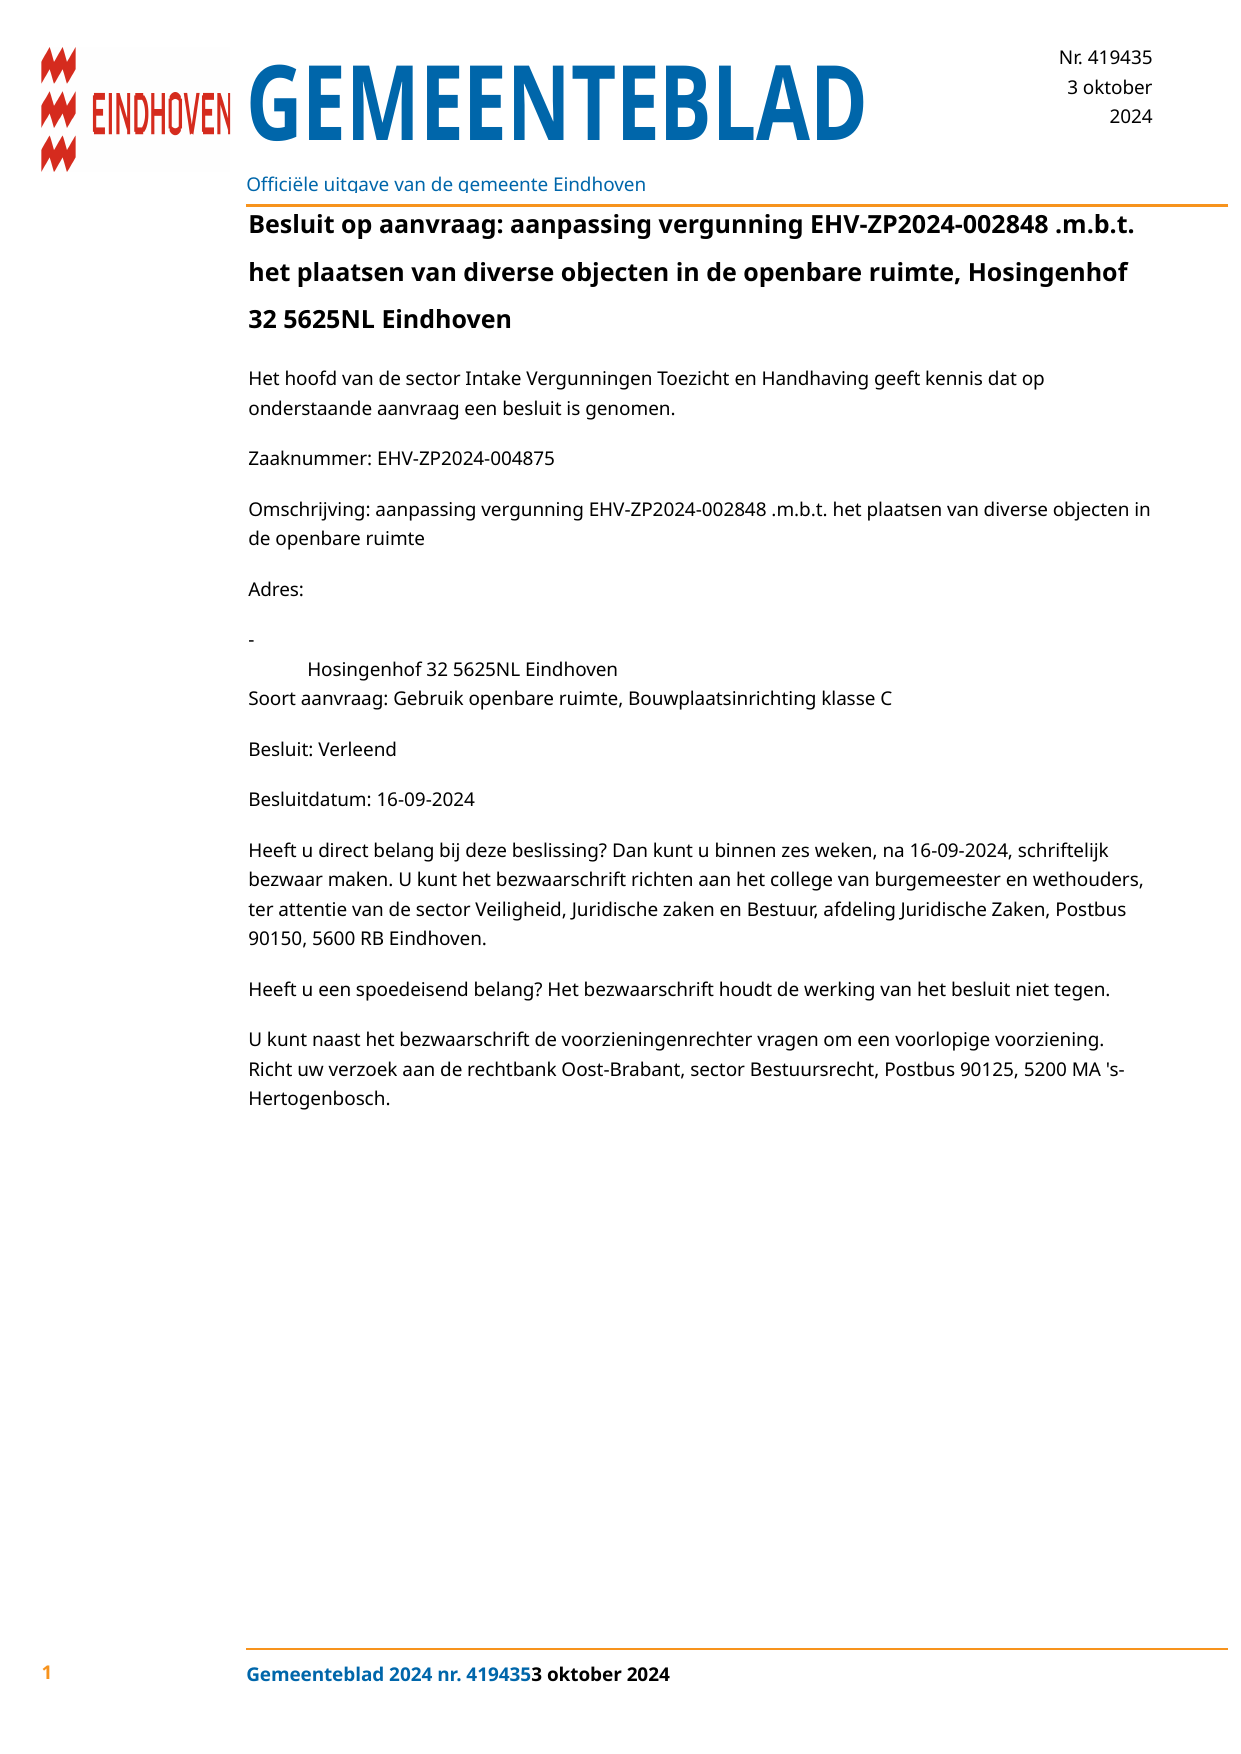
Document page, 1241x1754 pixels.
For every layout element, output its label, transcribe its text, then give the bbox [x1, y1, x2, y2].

text Soort aanvraag: Gebruik openbare ruimte, Bouwplaatsinrichting klasse C [248, 686, 1152, 711]
picture [41, 47, 231, 172]
text Het hoofd van de sector Intake Vergunningen Toezicht en Handhaving geeft kennis dat op onderstaande aanvraag een besluit is genomen. [248, 366, 1152, 421]
text Heeft u een spoedeisend belang? Het bezwaarschrift houdt de werking van het besluit niet tegen. [248, 976, 1152, 1002]
list Hosingenhof 32 5625NL Eindhoven [248, 656, 1152, 682]
text Omschrijving: aanpassing vergunning EHV-ZP2024-002848 .m.b.t. het plaatsen van diverse objecten in de openbare ruimte [248, 496, 1152, 551]
text U kunt naast het bezwaarschrift de voorzieningenrechter vragen om een voorlopige voorziening. Richt uw verzoek aan de rechtbank Oost-Brabant, sector Bestuursrecht, Postbus 90125, 5200 MA 's-Hertogenbosch. [248, 1026, 1152, 1111]
text Adres: [248, 576, 1152, 602]
text Besluit op aanvraag: aanpassing vergunning EHV-ZP2024-002848 .m.b.t. het plaatsen van diverse objecten in de openbare ruimte, Hosingenhof 32 5625NL Eindhoven [248, 207, 1152, 336]
text Besluit: Verleend [248, 736, 1152, 762]
text Heeft u direct belang bij deze beslissing? Dan kunt u binnen zes weken, na 16-09-2024, schriftelijk bezwaar maken. U kunt het bezwaarschrift richten aan het college van burgemeester en wethouders, ter attentie van de sector Veiligheid, Juridische zaken en Bestuur, afdeling Juridische Zaken, Postbus 90150, 5600 RB Eindhoven. [248, 837, 1152, 951]
text Besluitdatum: 16-09-2024 [248, 786, 1152, 812]
text Zaaknummer: EHV-ZP2024-004875 [248, 446, 1152, 471]
